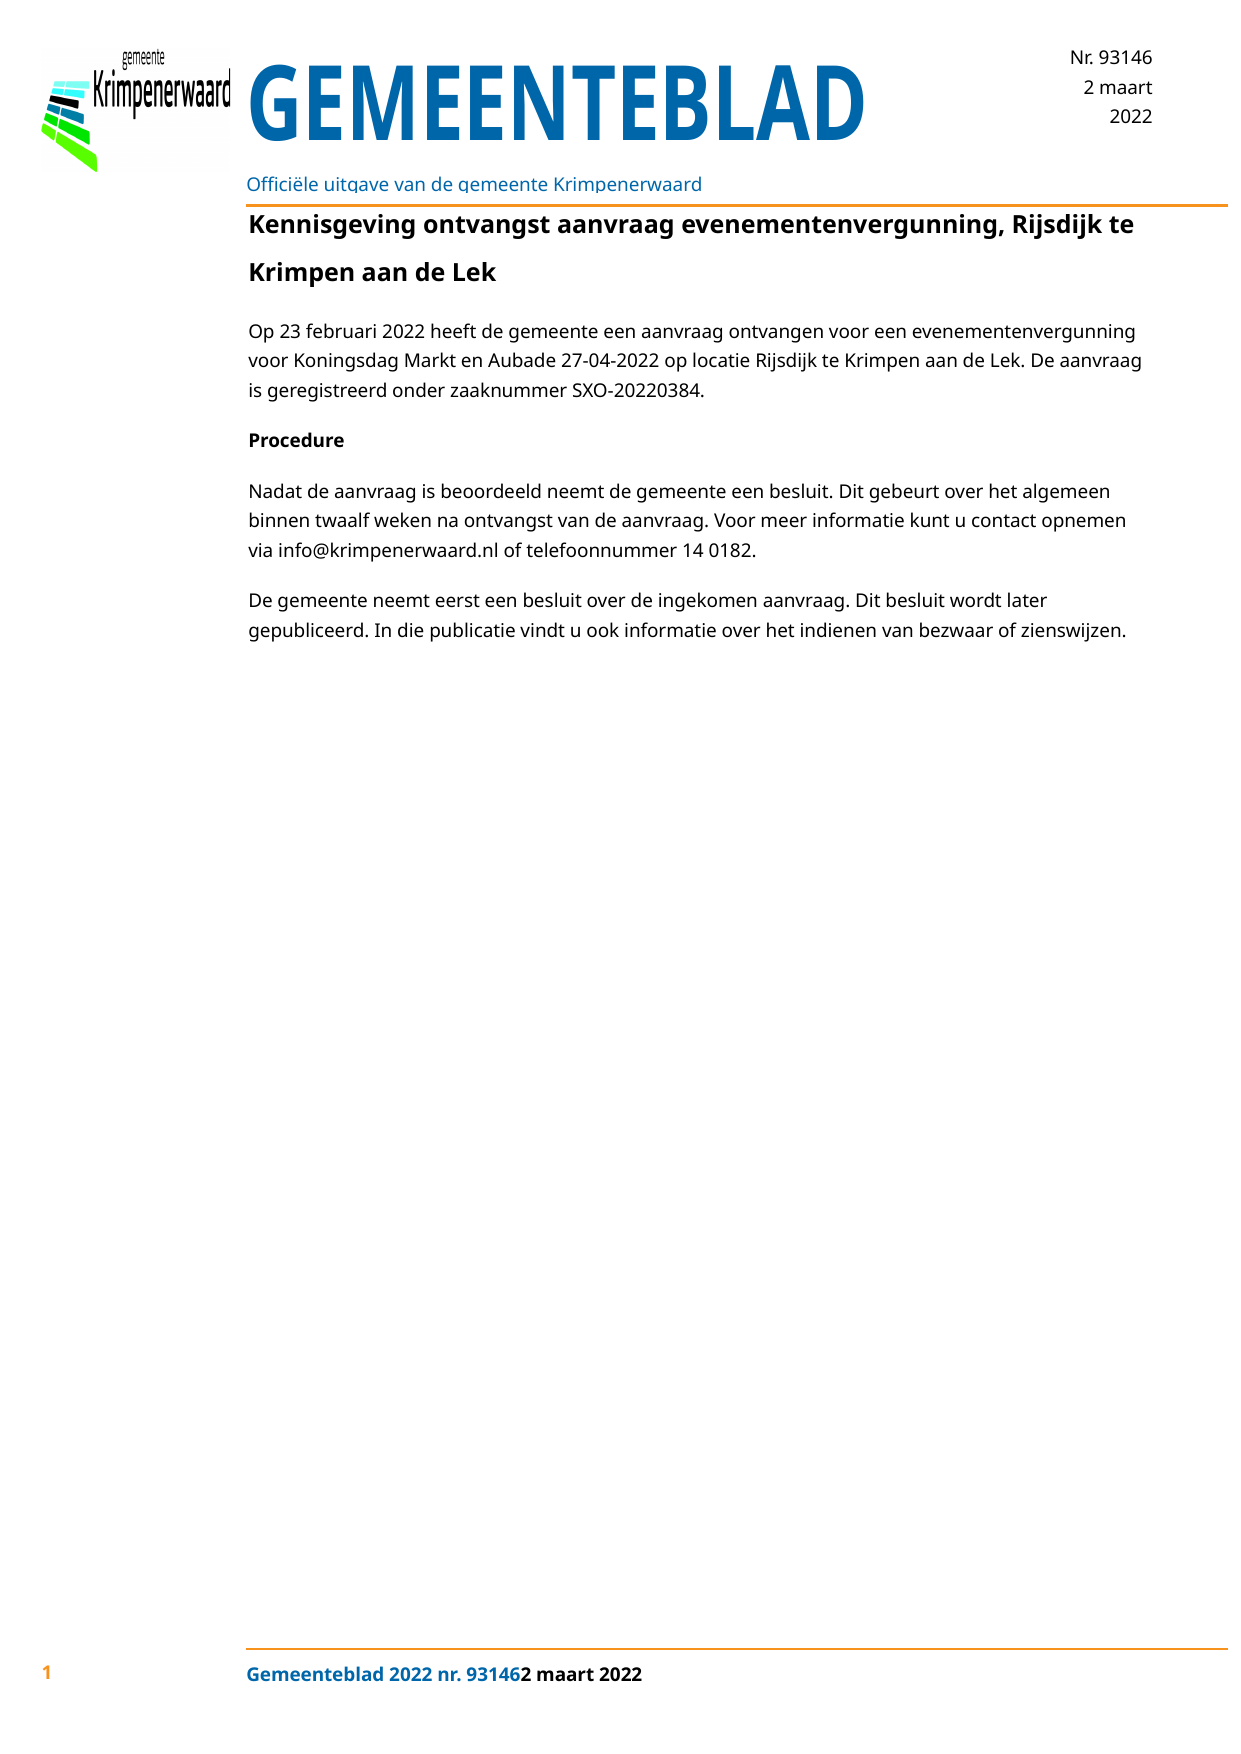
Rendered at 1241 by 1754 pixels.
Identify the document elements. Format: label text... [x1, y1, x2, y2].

text Kennisgeving ontvangst aanvraag evenementenvergunning, Rijsdijk te Krimpen aan de Lek [248, 207, 1152, 288]
text De gemeente neemt eerst een besluit over de ingekomen aanvraag. Dit besluit wordt later gepubliceerd. In die publicatie vindt u ook informatie over het indienen van bezwaar of zienswijzen. [248, 587, 1152, 643]
picture [41, 47, 231, 172]
text Nadat de aanvraag is beoordeeld neemt de gemeente een besluit. Dit gebeurt over het algemeen binnen twaalf weken na ontvangst van de aanvraag. Voor meer informatie kunt u contact opnemen via info@krimpenerwaard.nl of telefoonnummer 14 0182. [248, 478, 1152, 563]
text Procedure [248, 427, 1152, 453]
text Op 23 februari 2022 heeft de gemeente een aanvraag ontvangen voor een evenementenvergunning voor Koningsdag Markt en Aubade 27-04-2022 op locatie Rijsdijk te Krimpen aan de Lek. De aanvraag is geregistreerd onder zaaknummer SXO-20220384. [248, 318, 1152, 403]
